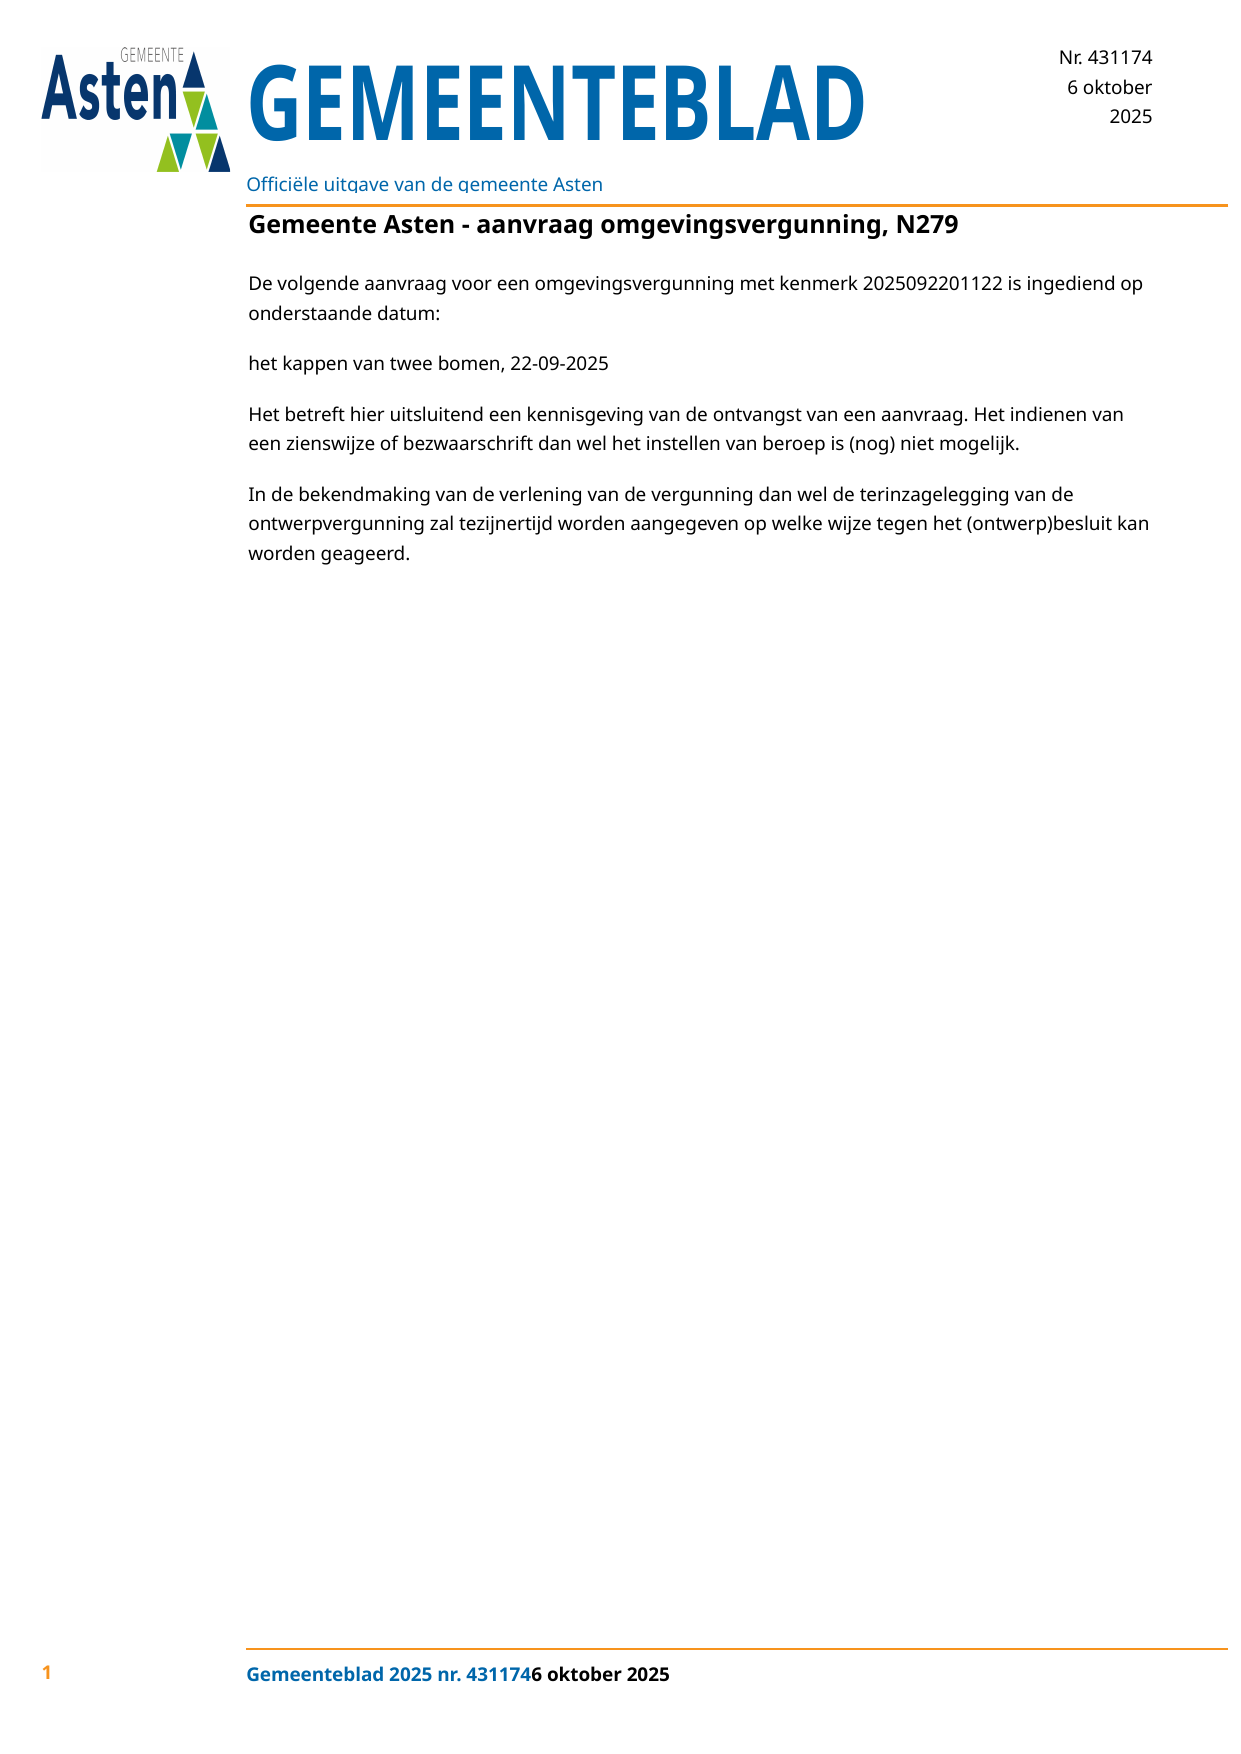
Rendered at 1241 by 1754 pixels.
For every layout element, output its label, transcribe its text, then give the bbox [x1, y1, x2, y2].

text De volgende aanvraag voor een omgevingsvergunning met kenmerk 2025092201122 is ingediend op onderstaande datum: [248, 270, 1152, 326]
text het kappen van twee bomen, 22-09-2025 [248, 350, 1152, 376]
picture [41, 47, 231, 172]
text Het betreft hier uitsluitend een kennisgeving van de ontvangst van een aanvraag. Het indienen van een zienswijze of bezwaarschrift dan wel het instellen van beroep is (nog) niet mogelijk. [248, 401, 1152, 456]
text In de bekendmaking van de verlening van de vergunning dan wel de terinzagelegging van de ontwerpvergunning zal tezijnertijd worden aangegeven op welke wijze tegen het (ontwerp)besluit kan worden geageerd. [248, 481, 1152, 566]
text Gemeente Asten - aanvraag omgevingsvergunning, N279 [248, 207, 1152, 241]
